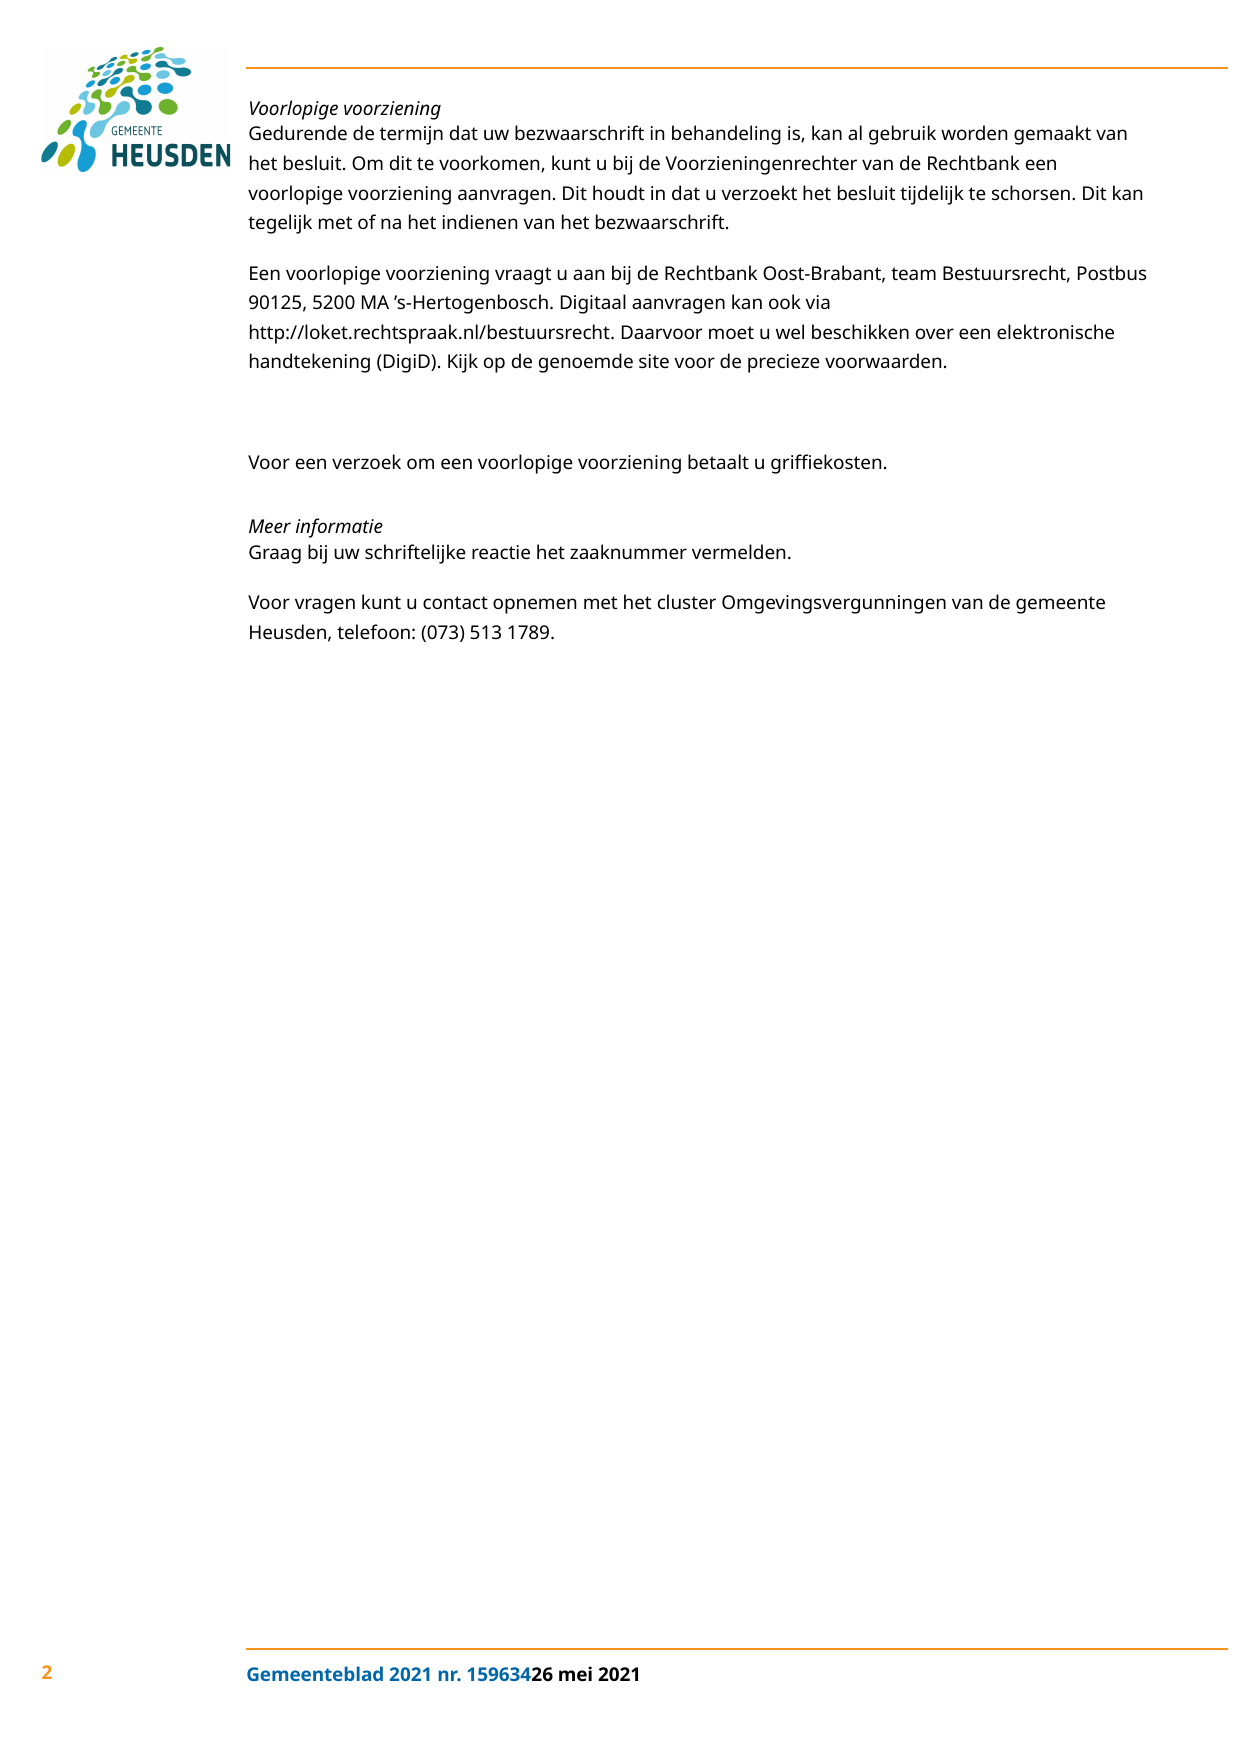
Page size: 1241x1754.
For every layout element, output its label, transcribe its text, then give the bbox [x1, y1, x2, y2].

text Een voorlopige voorziening vraagt u aan bij de Rechtbank Oost-Brabant, team Bestuursrecht, Postbus 90125, 5200 MA ’s-Hertogenbosch. Digitaal aanvragen kan ook via http://loket.rechtspraak.nl/bestuursrecht. Daarvoor moet u wel beschikken over een elektronische handtekening (DigiD). Kijk op de genoemde site voor de precieze voorwaarden. [248, 260, 1152, 374]
text Meer informatie [248, 513, 1152, 539]
text Gedurende de termijn dat uw bezwaarschrift in behandeling is, kan al gebruik worden gemaakt van het besluit. Om dit te voorkomen, kunt u bij de Voorzieningenrechter van de Rechtbank een voorlopige voorziening aanvragen. Dit houdt in dat u verzoekt het besluit tijdelijk te schorsen. Dit kan tegelijk met of na het indienen van het bezwaarschrift. [248, 121, 1152, 235]
text Voorlopige voorziening [248, 95, 1152, 121]
text Voor een verzoek om een voorlopige voorziening betaalt u griffiekosten. [248, 449, 1152, 475]
text Graag bij uw schriftelijke reactie het zaaknummer vermelden. [248, 539, 1152, 565]
text Voor vragen kunt u contact opnemen met het cluster Omgevingsvergunningen van de gemeente Heusden, telefoon: (073) 513 1789. [248, 589, 1152, 645]
picture [41, 47, 231, 172]
